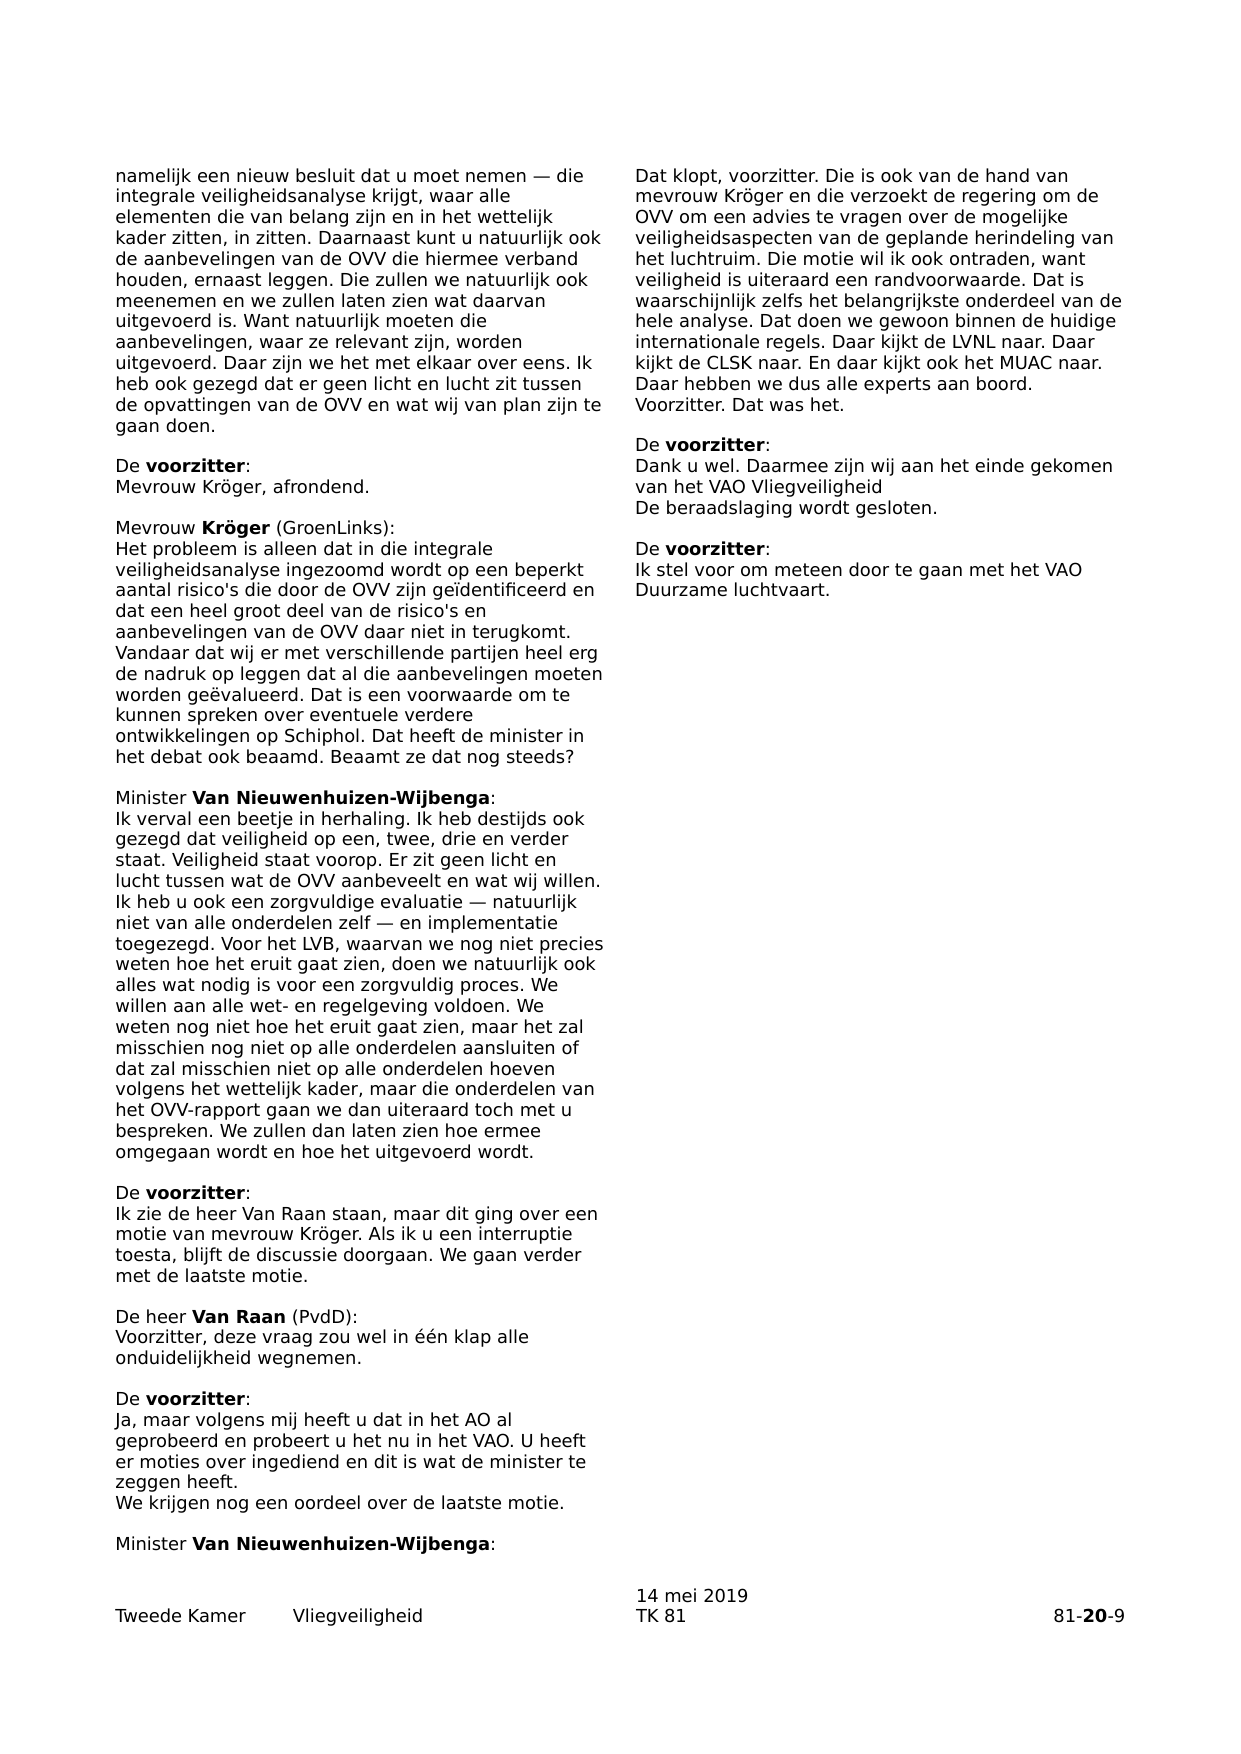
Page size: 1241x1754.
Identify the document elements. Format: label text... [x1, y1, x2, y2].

text Ja, maar volgens mij heeft u dat in het AO al geprobeerd en probeert u het nu in het VAO. U heeft er moties over ingediend en dit is wat de minister te zeggen heeft. [115, 1410, 605, 1493]
text We krijgen nog een oordeel over de laatste motie. [115, 1493, 605, 1514]
text De heer Van Raan (PvdD): [115, 1307, 605, 1327]
text De voorzitter: [115, 456, 605, 477]
text De voorzitter: [635, 435, 1125, 456]
text Mevrouw Kröger, afrondend. [115, 477, 605, 498]
text Ik zie de heer Van Raan staan, maar dit ging over een motie van mevrouw Kröger. Als ik u een interruptie toesta, blijft de discussie doorgaan. We gaan verder met de laatste motie. [115, 1203, 605, 1287]
text Voorzitter. Dat was het. [635, 394, 1125, 415]
text Dank u wel. Daarmee zijn wij aan het einde gekomen van het VAO Vliegveiligheid [635, 456, 1125, 498]
text Het probleem is alleen dat in die integrale veiligheidsanalyse ingezoomd wordt op een beperkt aantal risico's die door de OVV zijn geïdentificeerd en dat een heel groot deel van de risico's en aanbevelingen van de OVV daar niet in terugkomt. Vandaar dat wij er met verschillende partijen heel erg de nadruk op leggen dat al die aanbevelingen moeten worden geëvalueerd. Dat is een voorwaarde om te kunnen spreken over eventuele verdere ontwikkelingen op Schiphol. Dat heeft de minister in het debat ook beaamd. Beaamt ze dat nog steeds? [115, 538, 605, 768]
text De voorzitter: [635, 538, 1125, 559]
text Voorzitter, deze vraag zou wel in één klap alle onduidelijkheid wegnemen. [115, 1327, 605, 1369]
text Dat klopt, voorzitter. Die is ook van de hand van mevrouw Kröger en die verzoekt de regering om de OVV om een advies te vragen over de mogelijke veiligheidsaspecten van de geplande herindeling van het luchtruim. Die motie wil ik ook ontraden, want veiligheid is uiteraard een randvoorwaarde. Dat is waarschijnlijk zelfs het belangrijkste onderdeel van de hele analyse. Dat doen we gewoon binnen de huidige internationale regels. Daar kijkt de LVNL naar. Daar kijkt de CLSK naar. En daar kijkt ook het MUAC naar. Daar hebben we dus alle experts aan boord. [635, 165, 1125, 394]
text Minister Van Nieuwenhuizen-Wijbenga: [115, 788, 605, 808]
text De voorzitter: [115, 1389, 605, 1410]
text De voorzitter: [115, 1182, 605, 1203]
text De beraadslaging wordt gesloten. [635, 498, 1125, 518]
text Ik verval een beetje in herhaling. Ik heb destijds ook gezegd dat veiligheid op een, twee, drie en verder staat. Veiligheid staat voorop. Er zit geen licht en lucht tussen wat de OVV aanbeveelt en wat wij willen. Ik heb u ook een zorgvuldige evaluatie — natuurlijk niet van alle onderdelen zelf — en implementatie toegezegd. Voor het LVB, waarvan we nog niet precies weten hoe het eruit gaat zien, doen we natuurlijk ook alles wat nodig is voor een zorgvuldig proces. We willen aan alle wet- en regelgeving voldoen. We weten nog niet hoe het eruit gaat zien, maar het zal misschien nog niet op alle onderdelen aansluiten of dat zal misschien niet op alle onderdelen hoeven volgens het wettelijk kader, maar die onderdelen van het OVV-rapport gaan we dan uiteraard toch met u bespreken. We zullen dan laten zien hoe ermee omgegaan wordt en hoe het uitgevoerd wordt. [115, 808, 605, 1162]
text Ik stel voor om meteen door te gaan met het VAO Duurzame luchtvaart. [635, 559, 1125, 601]
text Minister Van Nieuwenhuizen-Wijbenga: [115, 1534, 605, 1554]
text Mevrouw Kröger (GroenLinks): [115, 518, 605, 538]
text namelijk een nieuw besluit dat u moet nemen — die integrale veiligheidsanalyse krijgt, waar alle elementen die van belang zijn en in het wettelijk kader zitten, in zitten. Daarnaast kunt u natuurlijk ook de aanbevelingen van de OVV die hiermee verband houden, ernaast leggen. Die zullen we natuurlijk ook meenemen en we zullen laten zien wat daarvan uitgevoerd is. Want natuurlijk moeten die aanbevelingen, waar ze relevant zijn, worden uitgevoerd. Daar zijn we het met elkaar over eens. Ik heb ook gezegd dat er geen licht en lucht zit tussen de opvattingen van de OVV en wat wij van plan zijn te gaan doen. [115, 165, 605, 436]
